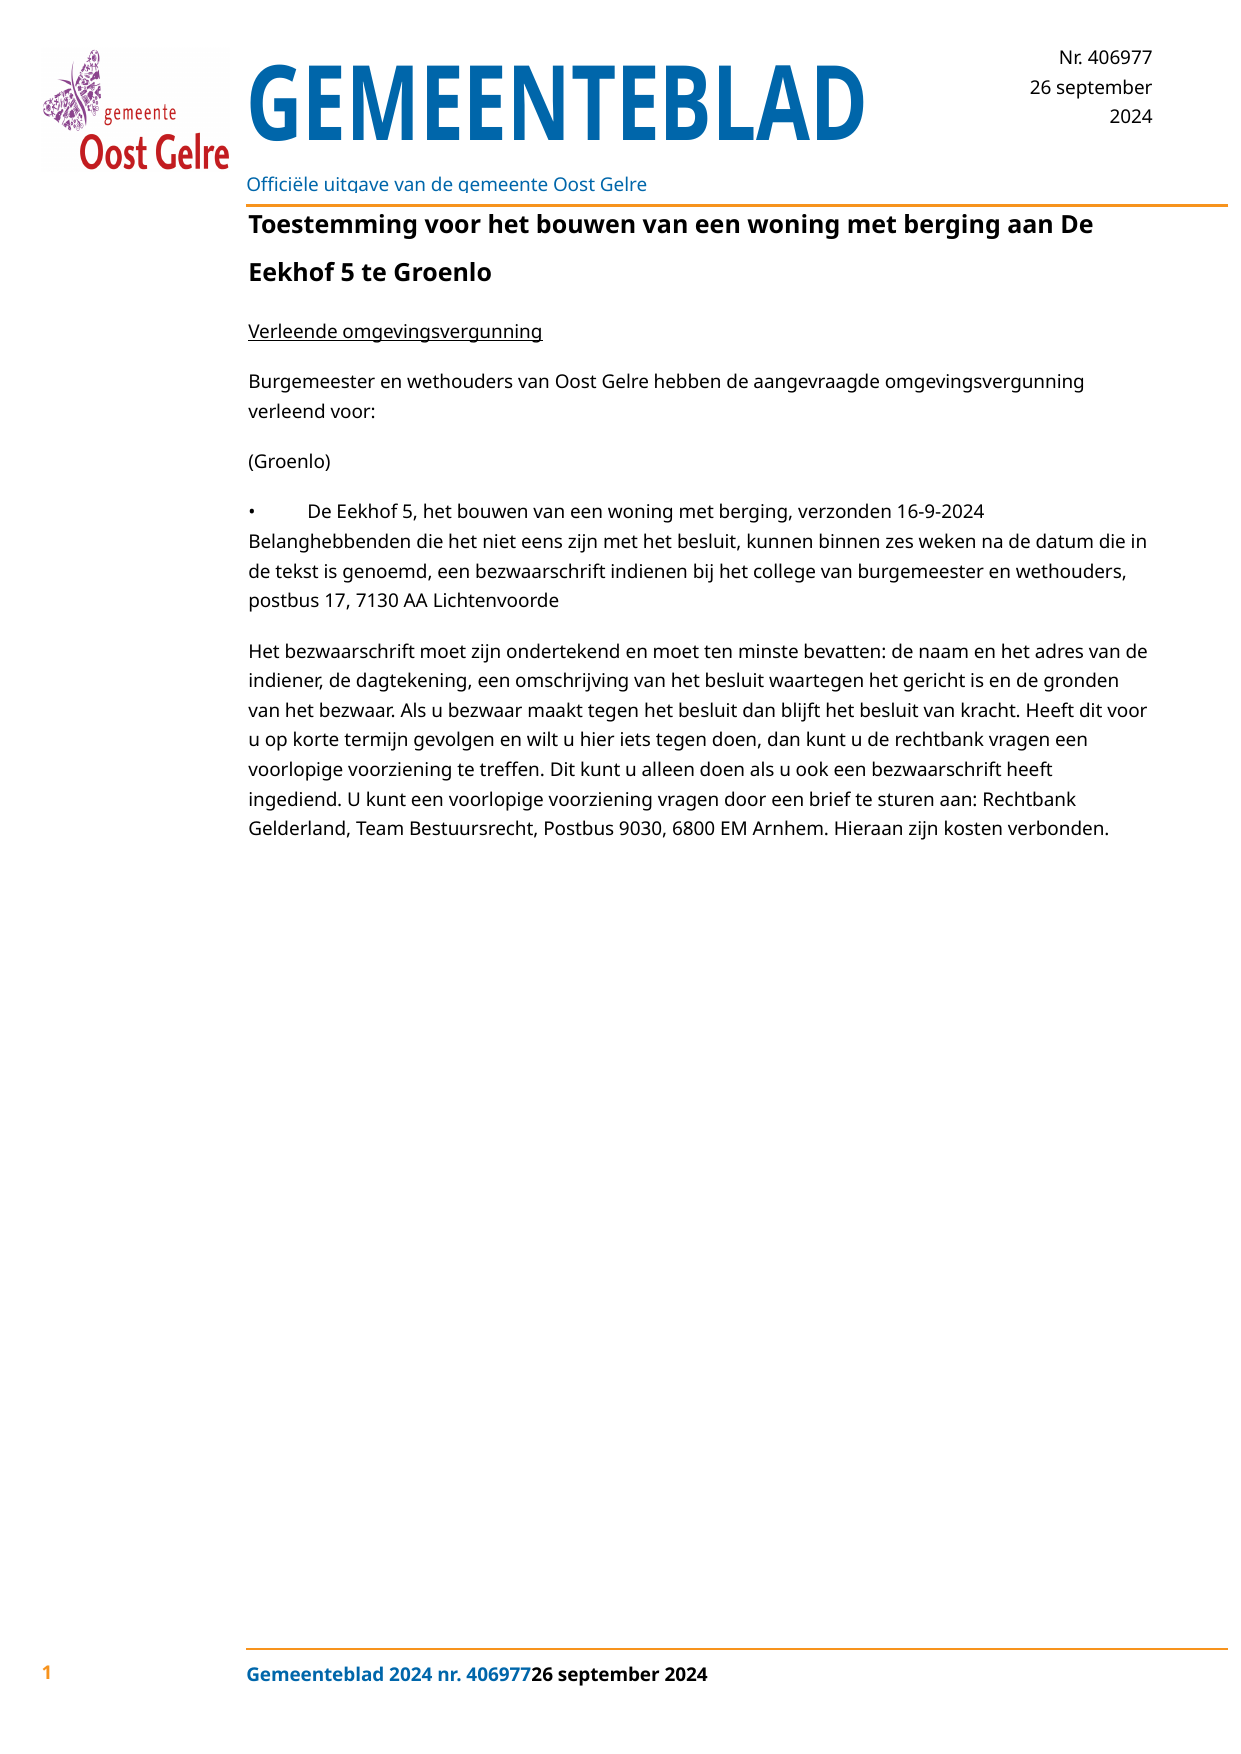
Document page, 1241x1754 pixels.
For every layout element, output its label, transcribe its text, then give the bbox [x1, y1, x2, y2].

text Het bezwaarschrift moet zijn ondertekend en moet ten minste bevatten: de naam en het adres van de indiener, de dagtekening, een omschrijving van het besluit waartegen het gericht is en de gronden van het bezwaar. Als u bezwaar maakt tegen het besluit dan blijft het besluit van kracht. Heeft dit voor u op korte termijn gevolgen en wilt u hier iets tegen doen, dan kunt u de rechtbank vragen een voorlopige voorziening te treffen. Dit kunt u alleen doen als u ook een bezwaarschrift heeft ingediend. U kunt een voorlopige voorziening vragen door een brief te sturen aan: Rechtbank Gelderland, Team Bestuursrecht, Postbus 9030, 6800 EM Arnhem. Hieraan zijn kosten verbonden. [248, 638, 1152, 841]
picture [41, 47, 231, 172]
list De Eekhof 5, het bouwen van een woning met berging, verzonden 16-9-2024 [248, 499, 1152, 524]
text Burgemeester en wethouders van Oost Gelre hebben de aangevraagde omgevingsvergunning verleend voor: [248, 368, 1152, 424]
text (Groenlo) [248, 448, 1152, 474]
text Toestemming voor het bouwen van een woning met berging aan De Eekhof 5 te Groenlo [248, 207, 1152, 288]
text Verleende omgevingsvergunning [248, 318, 1152, 344]
text Belanghebbenden die het niet eens zijn met het besluit, kunnen binnen zes weken na de datum die in de tekst is genoemd, een bezwaarschrift indienen bij het college van burgemeester en wethouders, postbus 17, 7130 AA Lichtenvoorde [248, 528, 1152, 613]
